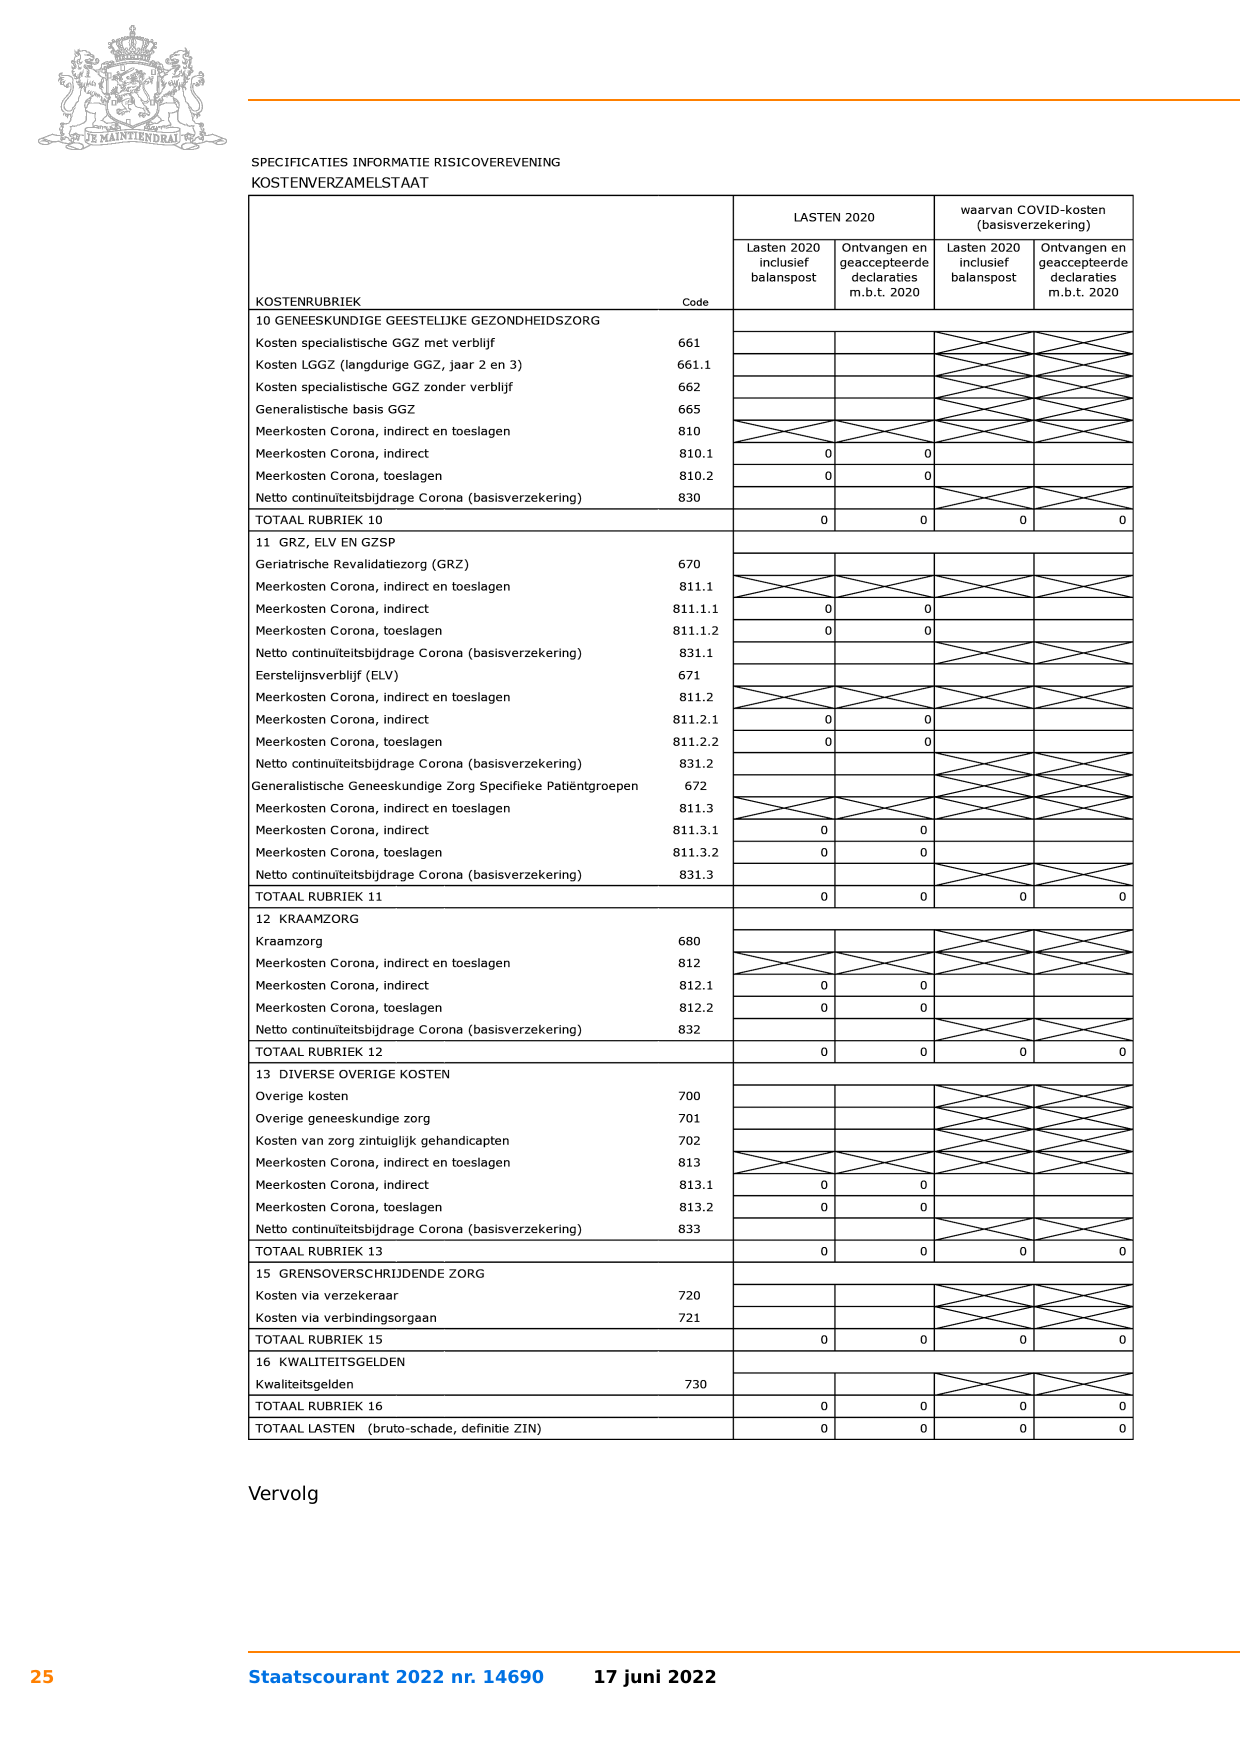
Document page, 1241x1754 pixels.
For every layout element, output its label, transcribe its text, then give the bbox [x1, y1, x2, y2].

text Vervolg [248, 1483, 1163, 1505]
picture [38, 25, 227, 150]
picture [248, 151, 1134, 1440]
